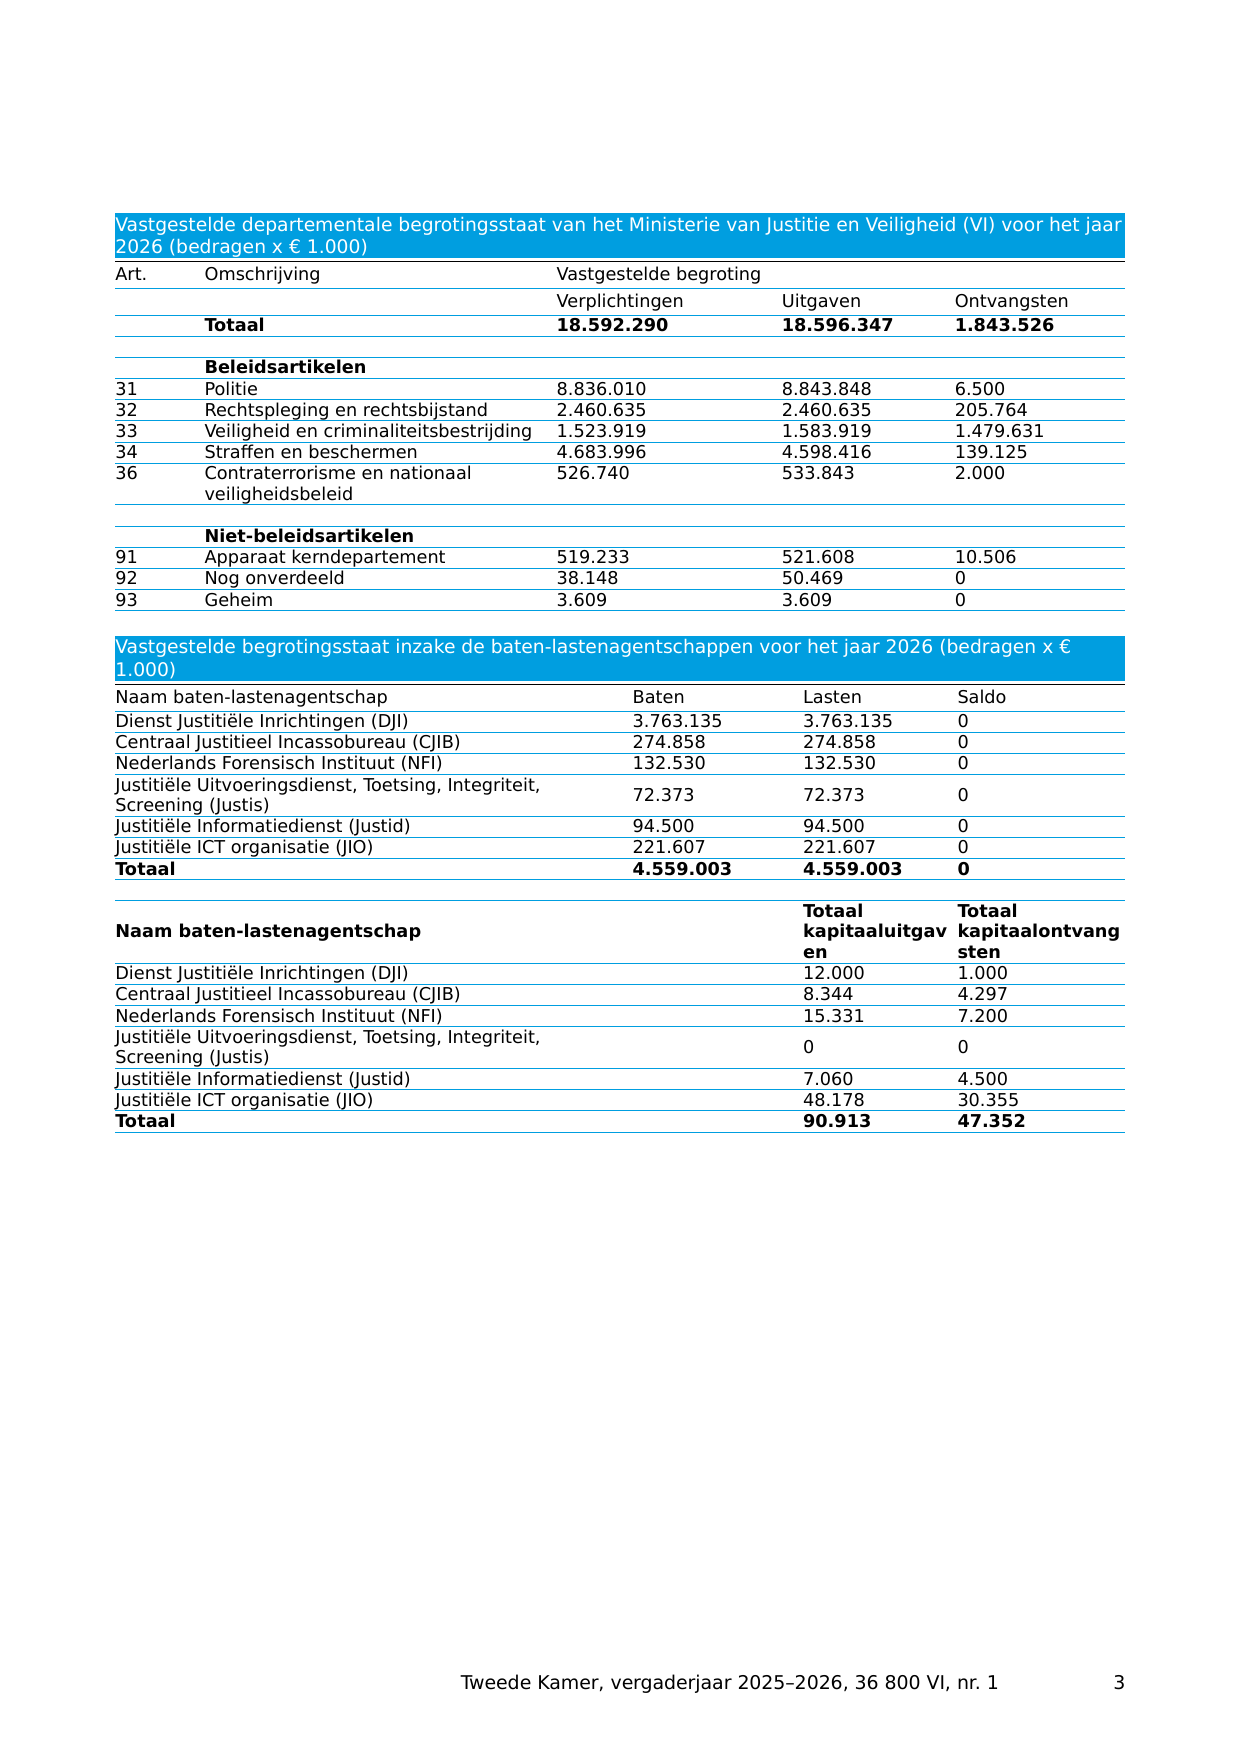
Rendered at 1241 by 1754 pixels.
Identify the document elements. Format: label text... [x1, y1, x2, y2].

table_cell [630, 1069, 800, 1089]
table_cell 4.598.416 [779, 443, 952, 463]
table_cell Naam baten-lastenagentschap [115, 685, 629, 711]
table_cell Centraal Justitieel Incassobureau (CJIB) [115, 733, 629, 753]
table_cell [554, 337, 779, 357]
table_cell 94.500 [630, 817, 800, 837]
table_cell Totaal [115, 859, 629, 879]
table_cell 18.596.347 [779, 316, 952, 336]
table_cell 274.858 [630, 733, 800, 753]
table_cell 33 [115, 421, 201, 441]
table_cell 221.607 [630, 838, 800, 858]
table_cell Justitiële Uitvoeringsdienst, Toetsing, Integriteit, Screening (Justis) [115, 1027, 629, 1068]
table_cell [554, 505, 779, 526]
table_cell 0 [952, 590, 1125, 610]
table_cell 8.836.010 [554, 379, 779, 399]
table_cell 2.460.635 [779, 400, 952, 420]
table_cell 47.352 [954, 1111, 1125, 1131]
table_cell [952, 527, 1125, 547]
table_cell 4.297 [954, 985, 1125, 1005]
table_cell Totaal [201, 316, 553, 336]
table_cell 139.125 [952, 443, 1125, 463]
table_cell [630, 880, 800, 900]
table_cell Totaal kapitaaluitgaven [800, 901, 954, 963]
table_cell [630, 1090, 800, 1110]
table_cell [630, 1027, 800, 1068]
table_cell 30.355 [954, 1090, 1125, 1110]
table_cell Totaal [115, 1111, 629, 1131]
table_cell [115, 358, 201, 378]
table_cell [554, 358, 779, 378]
table_cell [630, 1111, 800, 1131]
table_cell Justitiële Uitvoeringsdienst, Toetsing, Integriteit, Screening (Justis) [115, 775, 629, 816]
table_cell [630, 1006, 800, 1026]
table_cell 4.683.996 [554, 443, 779, 463]
table_cell 10.506 [952, 548, 1125, 568]
table_cell [952, 337, 1125, 357]
table_cell 94.500 [800, 817, 954, 837]
table_cell 18.592.290 [554, 316, 779, 336]
table_cell Vastgestelde begroting [554, 262, 1125, 288]
table_cell Rechtspleging en rechtsbijstand [201, 400, 553, 420]
table_cell [201, 505, 553, 526]
table_cell Apparaat kerndepartement [201, 548, 553, 568]
table_cell 15.331 [800, 1006, 954, 1026]
table_cell 50.469 [779, 569, 952, 589]
table_cell 8.344 [800, 985, 954, 1005]
table_cell Justitiële ICT organisatie (JIO) [115, 1090, 629, 1110]
table_cell 12.000 [800, 964, 954, 984]
table_cell 519.233 [554, 548, 779, 568]
table_cell 1.583.919 [779, 421, 952, 441]
table_cell Lasten [800, 685, 954, 711]
table_cell Totaal kapitaalontvangsten [954, 901, 1125, 963]
table_cell 90.913 [800, 1111, 954, 1131]
table_cell Omschrijving [201, 262, 553, 288]
table_cell 48.178 [800, 1090, 954, 1110]
table_cell Art. [115, 262, 201, 288]
table_cell [201, 289, 553, 314]
table_cell Ontvangsten [952, 289, 1125, 314]
table_cell [115, 337, 201, 357]
table_cell 34 [115, 443, 201, 463]
table_cell 521.608 [779, 548, 952, 568]
table_cell 132.530 [630, 754, 800, 774]
table_cell 3.609 [779, 590, 952, 610]
table_cell 3.763.135 [630, 712, 800, 732]
table_cell 1.523.919 [554, 421, 779, 441]
table_cell 2.460.635 [554, 400, 779, 420]
table_cell [554, 527, 779, 547]
table_cell Justitiële ICT organisatie (JIO) [115, 838, 629, 858]
table_cell Straffen en beschermen [201, 443, 553, 463]
table_cell 221.607 [800, 838, 954, 858]
table_cell Justitiële Informatiedienst (Justid) [115, 1069, 629, 1089]
table_cell 3.763.135 [800, 712, 954, 732]
table_cell 0 [800, 1027, 954, 1068]
table_cell Nog onverdeeld [201, 569, 553, 589]
table_cell [201, 337, 553, 357]
table_cell 36 [115, 464, 201, 504]
table_cell Baten [630, 685, 800, 711]
table_cell 0 [954, 733, 1125, 753]
table_cell 3.609 [554, 590, 779, 610]
table_cell Verplichtingen [554, 289, 779, 314]
table_cell 0 [954, 859, 1125, 879]
table_cell Nederlands Forensisch Instituut (NFI) [115, 754, 629, 774]
table_cell Naam baten-lastenagentschap [115, 901, 629, 963]
table_cell 7.060 [800, 1069, 954, 1089]
table_cell [779, 358, 952, 378]
table_cell Saldo [954, 685, 1125, 711]
table_cell 4.559.003 [800, 859, 954, 879]
table_cell 1.843.526 [952, 316, 1125, 336]
table_cell 274.858 [800, 733, 954, 753]
table_cell Dienst Justitiële Inrichtingen (DJI) [115, 964, 629, 984]
table_cell 533.843 [779, 464, 952, 504]
table_cell [115, 289, 201, 314]
table_cell 0 [954, 1027, 1125, 1068]
table_cell [952, 358, 1125, 378]
table_cell 6.500 [952, 379, 1125, 399]
table_cell 91 [115, 548, 201, 568]
table_cell [630, 985, 800, 1005]
table_cell Contraterrorisme en nationaal veiligheidsbeleid [201, 464, 553, 504]
table_cell 4.559.003 [630, 859, 800, 879]
table_cell Nederlands Forensisch Instituut (NFI) [115, 1006, 629, 1026]
table_cell Uitgaven [779, 289, 952, 314]
table_cell 32 [115, 400, 201, 420]
table_cell 92 [115, 569, 201, 589]
table_cell 72.373 [630, 775, 800, 816]
table_cell Dienst Justitiële Inrichtingen (DJI) [115, 712, 629, 732]
table_cell [952, 505, 1125, 526]
table_cell [115, 505, 201, 526]
table_cell [779, 527, 952, 547]
table_cell [115, 316, 201, 336]
table_cell 526.740 [554, 464, 779, 504]
table_cell Centraal Justitieel Incassobureau (CJIB) [115, 985, 629, 1005]
table_cell 0 [954, 838, 1125, 858]
table_cell 31 [115, 379, 201, 399]
table_cell [115, 880, 629, 900]
table_cell 38.148 [554, 569, 779, 589]
table_cell 0 [954, 712, 1125, 732]
table_cell [630, 964, 800, 984]
table_cell 0 [952, 569, 1125, 589]
table_cell Justitiële Informatiedienst (Justid) [115, 817, 629, 837]
table_cell 132.530 [800, 754, 954, 774]
table_cell Niet-beleidsartikelen [201, 527, 553, 547]
table_cell 93 [115, 590, 201, 610]
table_cell Geheim [201, 590, 553, 610]
table_cell Politie [201, 379, 553, 399]
table_cell 0 [954, 817, 1125, 837]
table_cell 72.373 [800, 775, 954, 816]
table_cell 7.200 [954, 1006, 1125, 1026]
table_cell [800, 880, 954, 900]
table_cell 0 [954, 754, 1125, 774]
table_cell 1.000 [954, 964, 1125, 984]
table_cell Veiligheid en criminaliteitsbestrijding [201, 421, 553, 441]
table_cell 0 [954, 775, 1125, 816]
table_cell 205.764 [952, 400, 1125, 420]
table_cell [630, 901, 800, 963]
table_cell 8.843.848 [779, 379, 952, 399]
table_cell 4.500 [954, 1069, 1125, 1089]
table_cell Beleidsartikelen [201, 358, 553, 378]
table_cell 1.479.631 [952, 421, 1125, 441]
table_cell 2.000 [952, 464, 1125, 504]
table_cell [115, 527, 201, 547]
table_cell [779, 337, 952, 357]
table_cell [779, 505, 952, 526]
table_cell [954, 880, 1125, 900]
